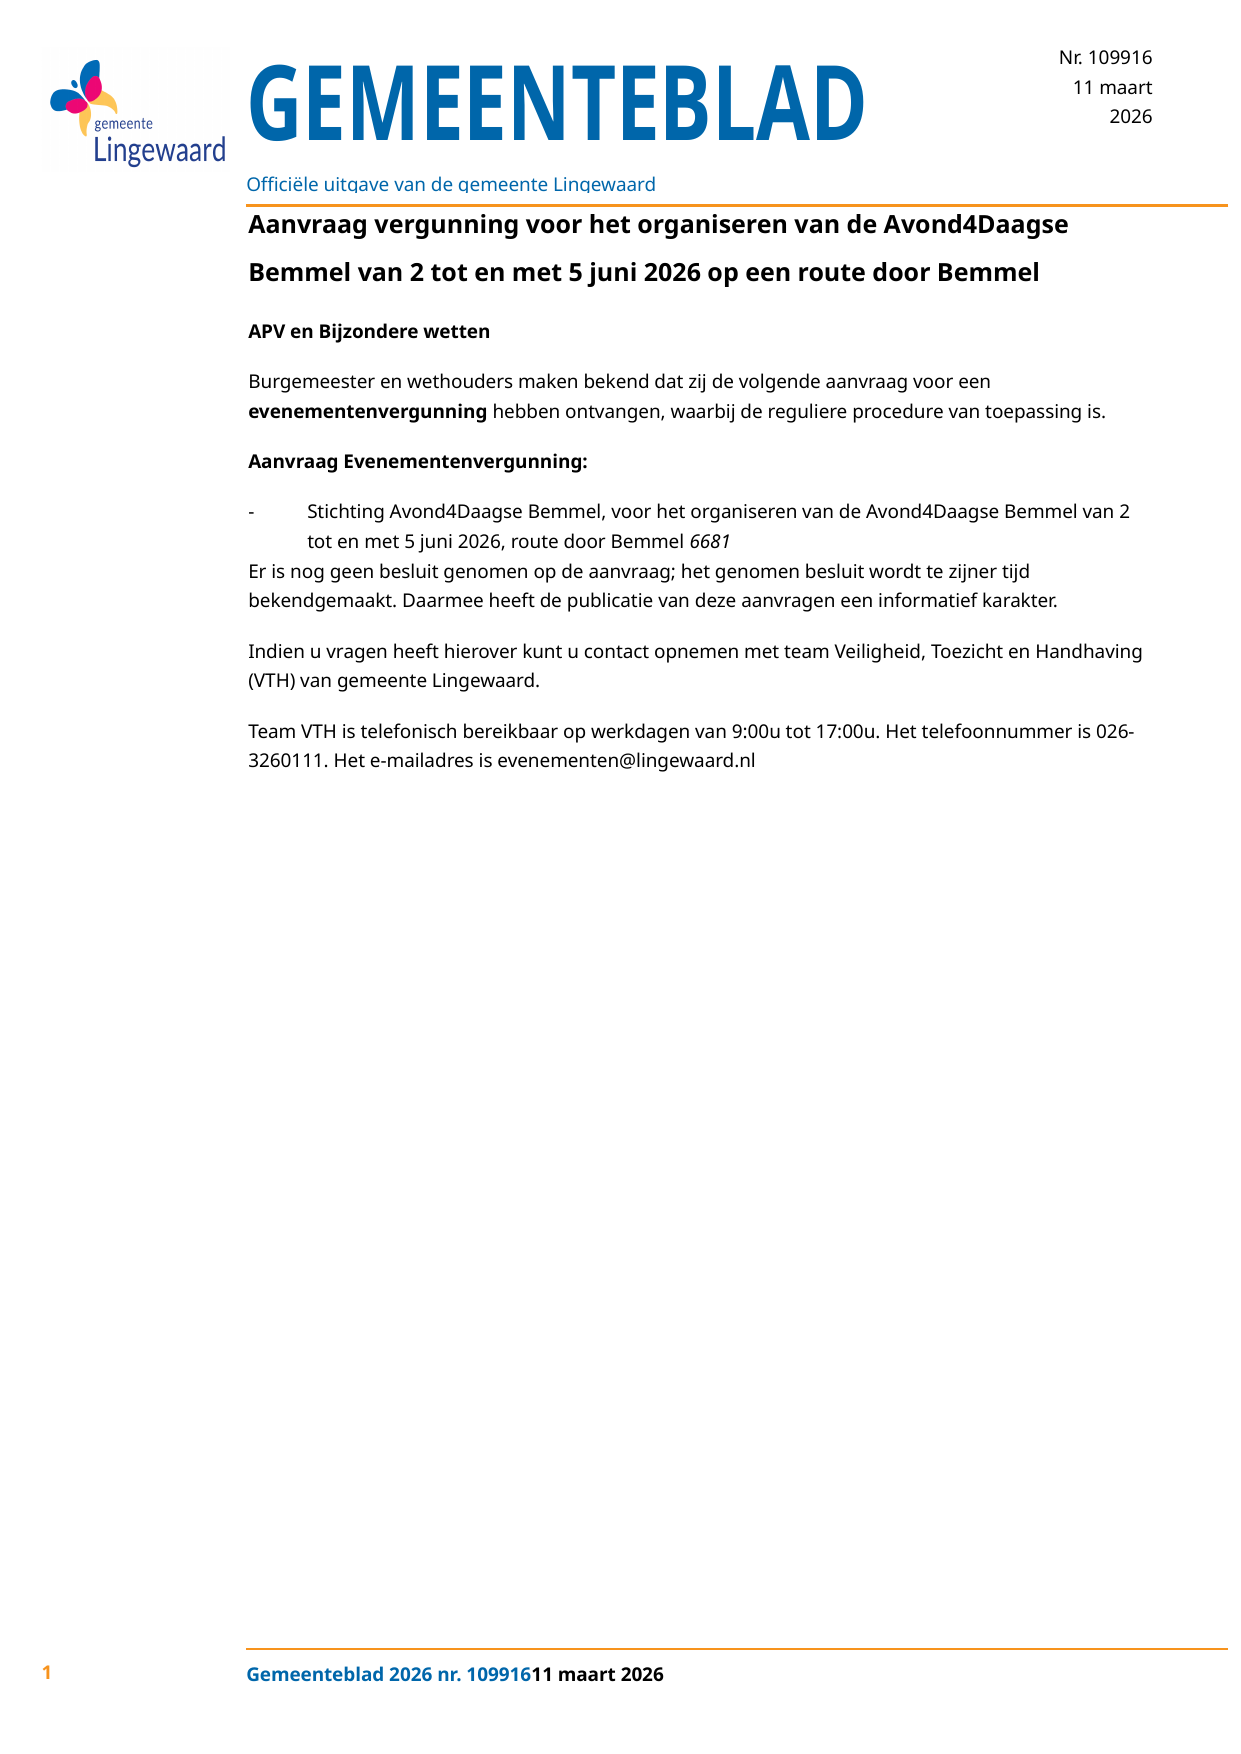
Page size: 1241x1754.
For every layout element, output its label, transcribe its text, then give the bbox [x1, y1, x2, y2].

text Burgemeester en wethouders maken bekend dat zij de volgende aanvraag voor een evenementenvergunning hebben ontvangen, waarbij de reguliere procedure van toepassing is. [248, 368, 1152, 424]
text Aanvraag vergunning voor het organiseren van de Avond4Daagse Bemmel van 2 tot en met 5 juni 2026 op een route door Bemmel [248, 207, 1152, 288]
text Team VTH is telefonisch bereikbaar op werkdagen van 9:00u tot 17:00u. Het telefoonnummer is 026-3260111. Het e-mailadres is evenementen@lingewaard.nl [248, 718, 1152, 773]
text Er is nog geen besluit genomen op de aanvraag; het genomen besluit wordt te zijner tijd bekendgemaakt. Daarmee heeft de publicatie van deze aanvragen een informatief karakter. [248, 558, 1152, 613]
picture [41, 47, 231, 172]
list Stichting Avond4Daagse Bemmel, voor het organiseren van de Avond4Daagse Bemmel van 2 tot en met 5 juni 2026, route door Bemmel 6681 [248, 499, 1152, 554]
text APV en Bijzondere wetten [248, 318, 1152, 344]
text Aanvraag Evenementenvergunning: [248, 448, 1152, 474]
text Indien u vragen heeft hierover kunt u contact opnemen met team Veiligheid, Toezicht en Handhaving (VTH) van gemeente Lingewaard. [248, 638, 1152, 693]
